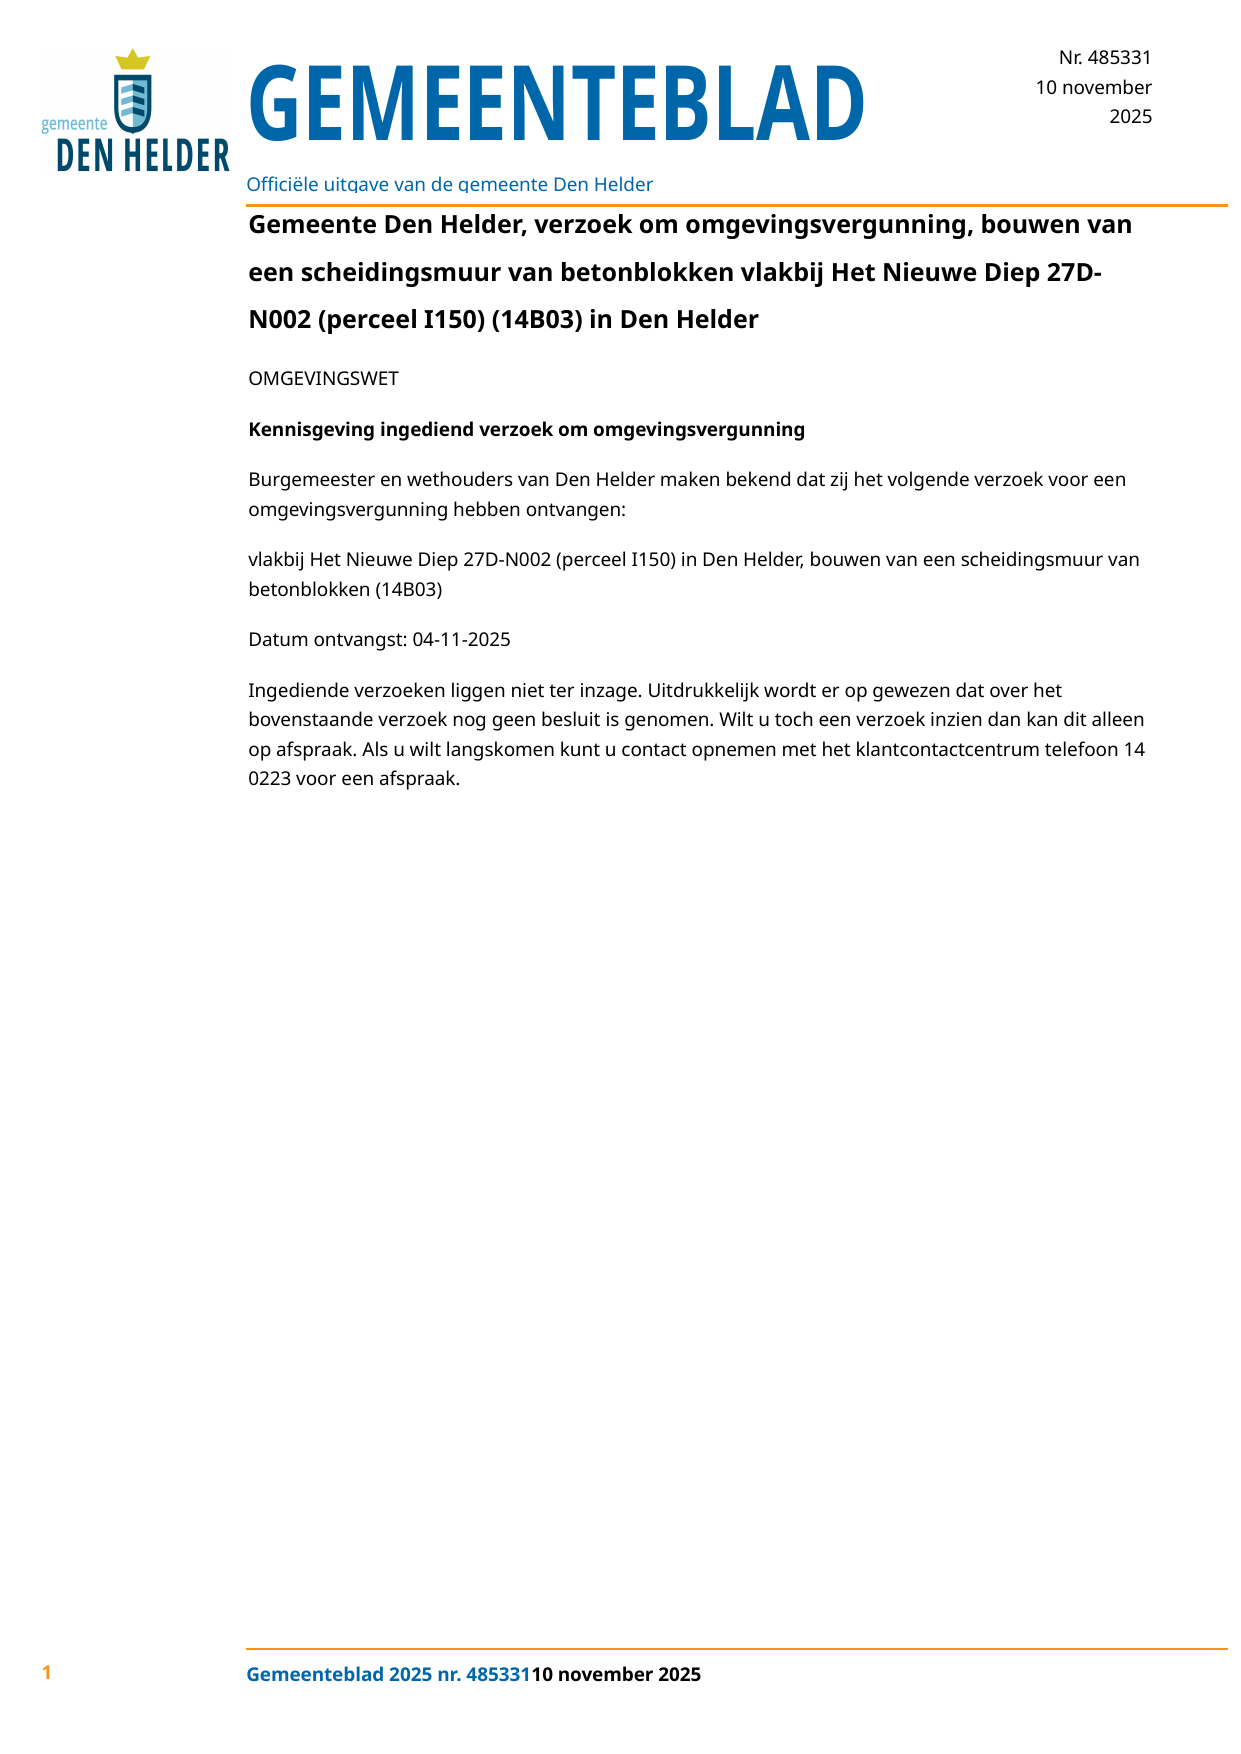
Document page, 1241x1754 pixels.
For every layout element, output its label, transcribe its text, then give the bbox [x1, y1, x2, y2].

text OMGEVINGSWET [248, 366, 1152, 391]
picture [41, 47, 231, 172]
picture [130, 157, 135, 172]
text Kennisgeving ingediend verzoek om omgevingsvergunning [248, 416, 1152, 442]
picture [220, 160, 224, 172]
picture [63, 144, 68, 165]
text Ingediende verzoeken liggen niet ter inzage. Uitdrukkelijk wordt er op gewezen dat over het bovenstaande verzoek nog geen besluit is genomen. Wilt u toch een verzoek inzien dan kan dit alleen op afspraak. Als u wilt langskomen kunt u contact opnemen met het klantcontactcentrum telefoon 14 0223 voor een afspraak. [248, 677, 1152, 791]
text Burgemeester en wethouders van Den Helder maken bekend dat zij het volgende verzoek voor een omgevingsvergunning hebben ontvangen: [248, 466, 1152, 522]
text Gemeente Den Helder, verzoek om omgevingsvergunning, bouwen van een scheidingsmuur van betonblokken vlakbij Het Nieuwe Diep 27D-N002 (perceel I150) (14B03) in Den Helder [248, 207, 1152, 336]
text vlakbij Het Nieuwe Diep 27D-N002 (perceel I150) in Den Helder, bouwen van een scheidingsmuur van betonblokken (14B03) [248, 546, 1152, 602]
picture [182, 144, 187, 165]
picture [100, 154, 106, 172]
text Datum ontvangst: 04-11-2025 [248, 626, 1152, 652]
